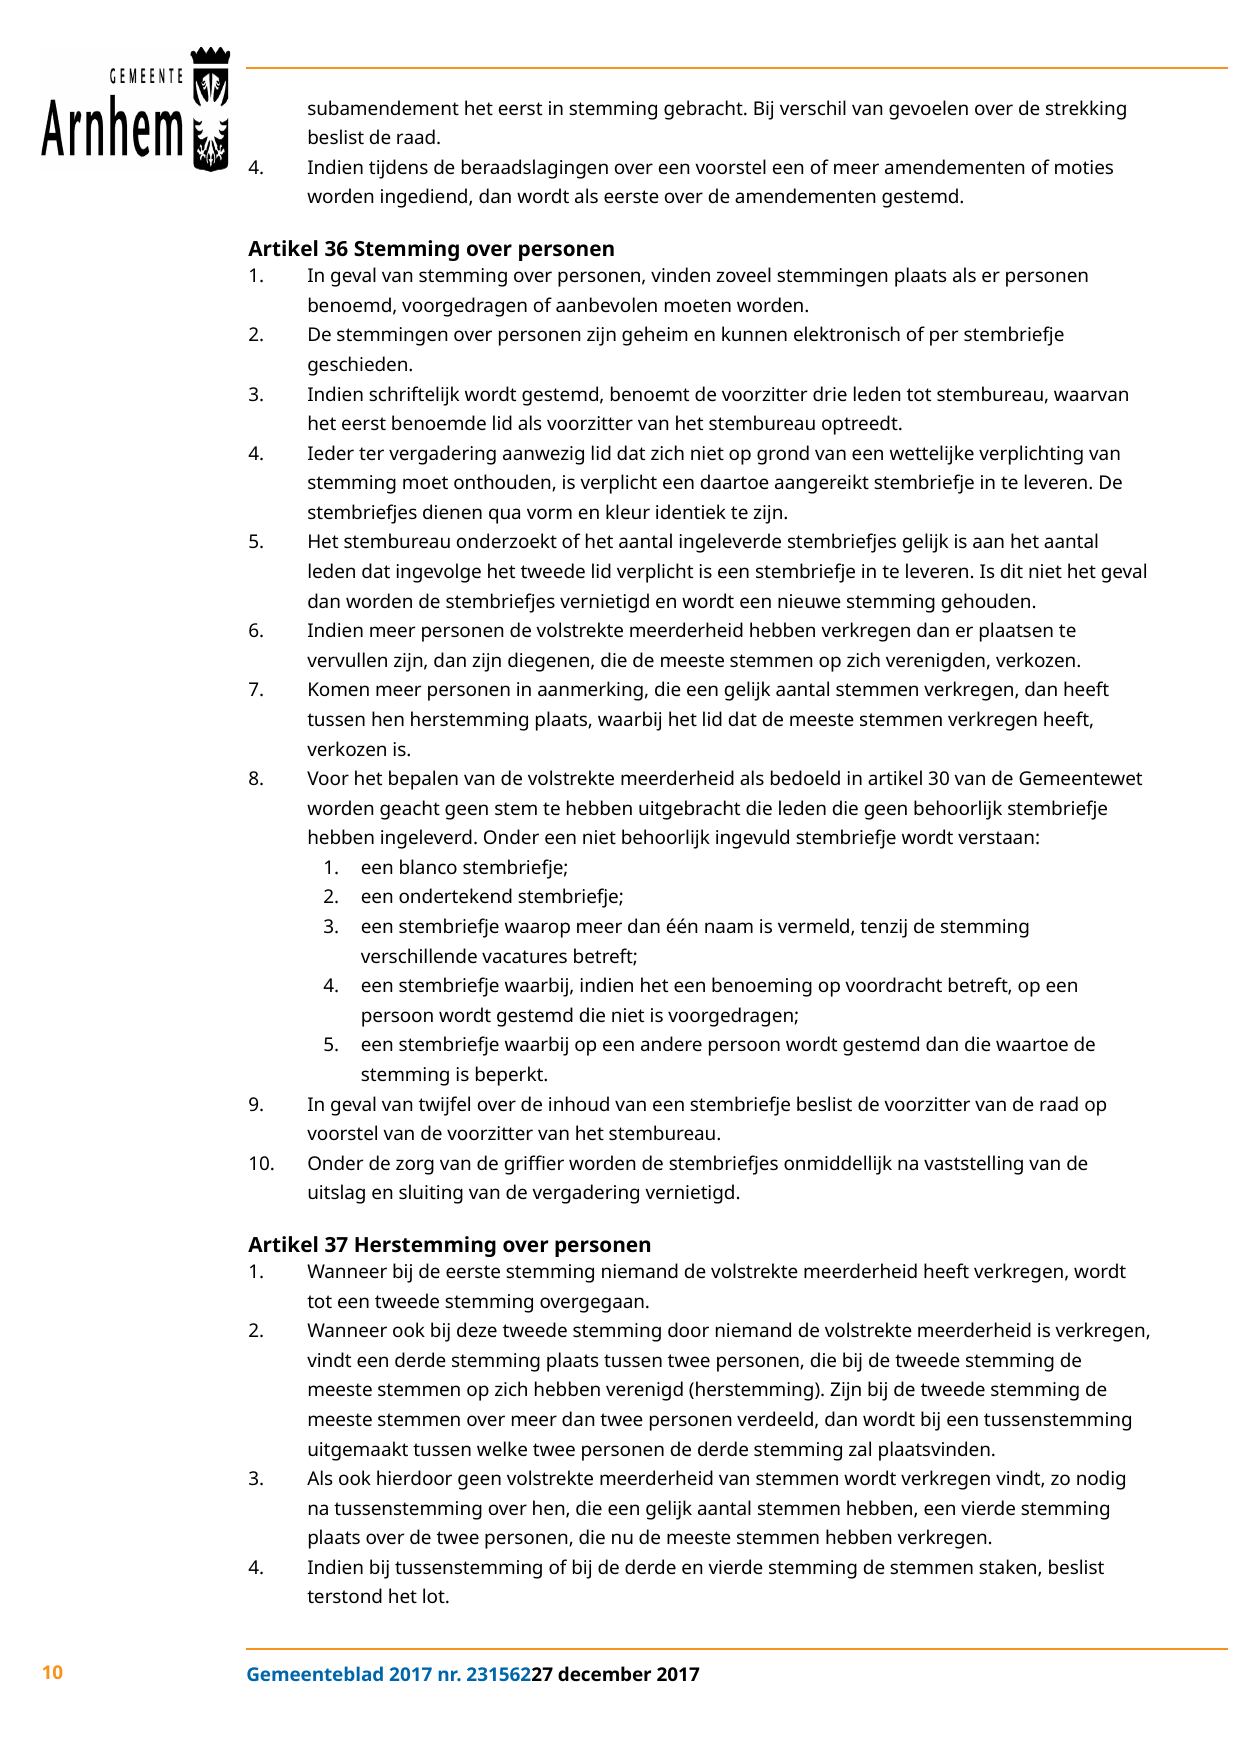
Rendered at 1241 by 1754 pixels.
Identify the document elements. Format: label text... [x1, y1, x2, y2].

list een stembriefje waarop meer dan één naam is vermeld, tenzij de stemming verschillende vacatures betreft; [323, 913, 1152, 968]
list Het stembureau onderzoekt of het aantal ingeleverde stembriefjes gelijk is aan het aantal leden dat ingevolge het tweede lid verplicht is een stembriefje in te leveren. Is dit niet het geval dan worden de stembriefjes vernietigd en wordt een nieuwe stemming gehouden. [248, 529, 1152, 613]
text Artikel 36 Stemming over personen [248, 234, 1152, 262]
picture [41, 47, 231, 172]
list Ieder ter vergadering aanwezig lid dat zich niet op grond van een wettelijke verplichting van stemming moet onthouden, is verplicht een daartoe aangereikt stembriefje in te leveren. De stembriefjes dienen qua vorm en kleur identiek te zijn. [248, 440, 1152, 525]
list Indien meer personen de volstrekte meerderheid hebben verkregen dan er plaatsen te vervullen zijn, dan zijn diegenen, die de meeste stemmen op zich verenigden, verkozen. [248, 617, 1152, 673]
list Als ook hierdoor geen volstrekte meerderheid van stemmen wordt verkregen vindt, zo nodig na tussenstemming over hen, die een gelijk aantal stemmen hebben, een vierde stemming plaats over de twee personen, die nu de meeste stemmen hebben verkregen. [248, 1465, 1152, 1550]
list Komen meer personen in aanmerking, die een gelijk aantal stemmen verkregen, dan heeft tussen hen herstemming plaats, waarbij het lid dat de meeste stemmen verkregen heeft, verkozen is. [248, 677, 1152, 761]
list Wanneer ook bij deze tweede stemming door niemand de volstrekte meerderheid is verkregen, vindt een derde stemming plaats tussen twee personen, die bij de tweede stemming de meeste stemmen op zich hebben verenigd (herstemming). Zijn bij de tweede stemming de meeste stemmen over meer dan twee personen verdeeld, dan wordt bij een tussenstemming uitgemaakt tussen welke twee personen de derde stemming zal plaatsvinden. [248, 1317, 1152, 1462]
list een ondertekend stembriefje; [323, 884, 1152, 909]
list een stembriefje waarbij, indien het een benoeming op voordracht betreft, op een persoon wordt gestemd die niet is voorgedragen; [323, 972, 1152, 1028]
list Indien tijdens de beraadslagingen over een voorstel een of meer amendementen of moties worden ingediend, dan wordt als eerste over de amendementen gestemd. [248, 154, 1152, 209]
list een blanco stembriefje; [323, 854, 1152, 880]
list een stembriefje waarbij op een andere persoon wordt gestemd dan die waartoe de stemming is beperkt. [323, 1032, 1152, 1087]
list Indien bij tussenstemming of bij de derde en vierde stemming de stemmen staken, beslist terstond het lot. [248, 1554, 1152, 1609]
text Artikel 37 Herstemming over personen [248, 1230, 1152, 1258]
list De stemmingen over personen zijn geheim en kunnen elektronisch of per stembriefje geschieden. [248, 322, 1152, 377]
list Wanneer bij de eerste stemming niemand de volstrekte meerderheid heeft verkregen, wordt tot een tweede stemming overgegaan. [248, 1258, 1152, 1314]
list Indien schriftelijk wordt gestemd, benoemt de voorzitter drie leden tot stembureau, waarvan het eerst benoemde lid als voorzitter van het stembureau optreedt. [248, 381, 1152, 436]
list Voor het bepalen van de volstrekte meerderheid als bedoeld in artikel 30 van de Gemeentewet worden geacht geen stem te hebben uitgebracht die leden die geen behoorlijk stembriefje hebben ingeleverd. Onder een niet behoorlijk ingevuld stembriefje wordt verstaan: [248, 765, 1152, 850]
list Onder de zorg van de griffier worden de stembriefjes onmiddellijk na vaststelling van de uitslag en sluiting van de vergadering vernietigd. [248, 1150, 1152, 1205]
list subamendement het eerst in stemming gebracht. Bij verschil van gevoelen over de strekking beslist de raad. [248, 95, 1152, 150]
list In geval van stemming over personen, vinden zoveel stemmingen plaats als er personen benoemd, voorgedragen of aanbevolen moeten worden. [248, 262, 1152, 318]
list In geval van twijfel over de inhoud van een stembriefje beslist de voorzitter van de raad op voorstel van de voorzitter van het stembureau. [248, 1091, 1152, 1146]
